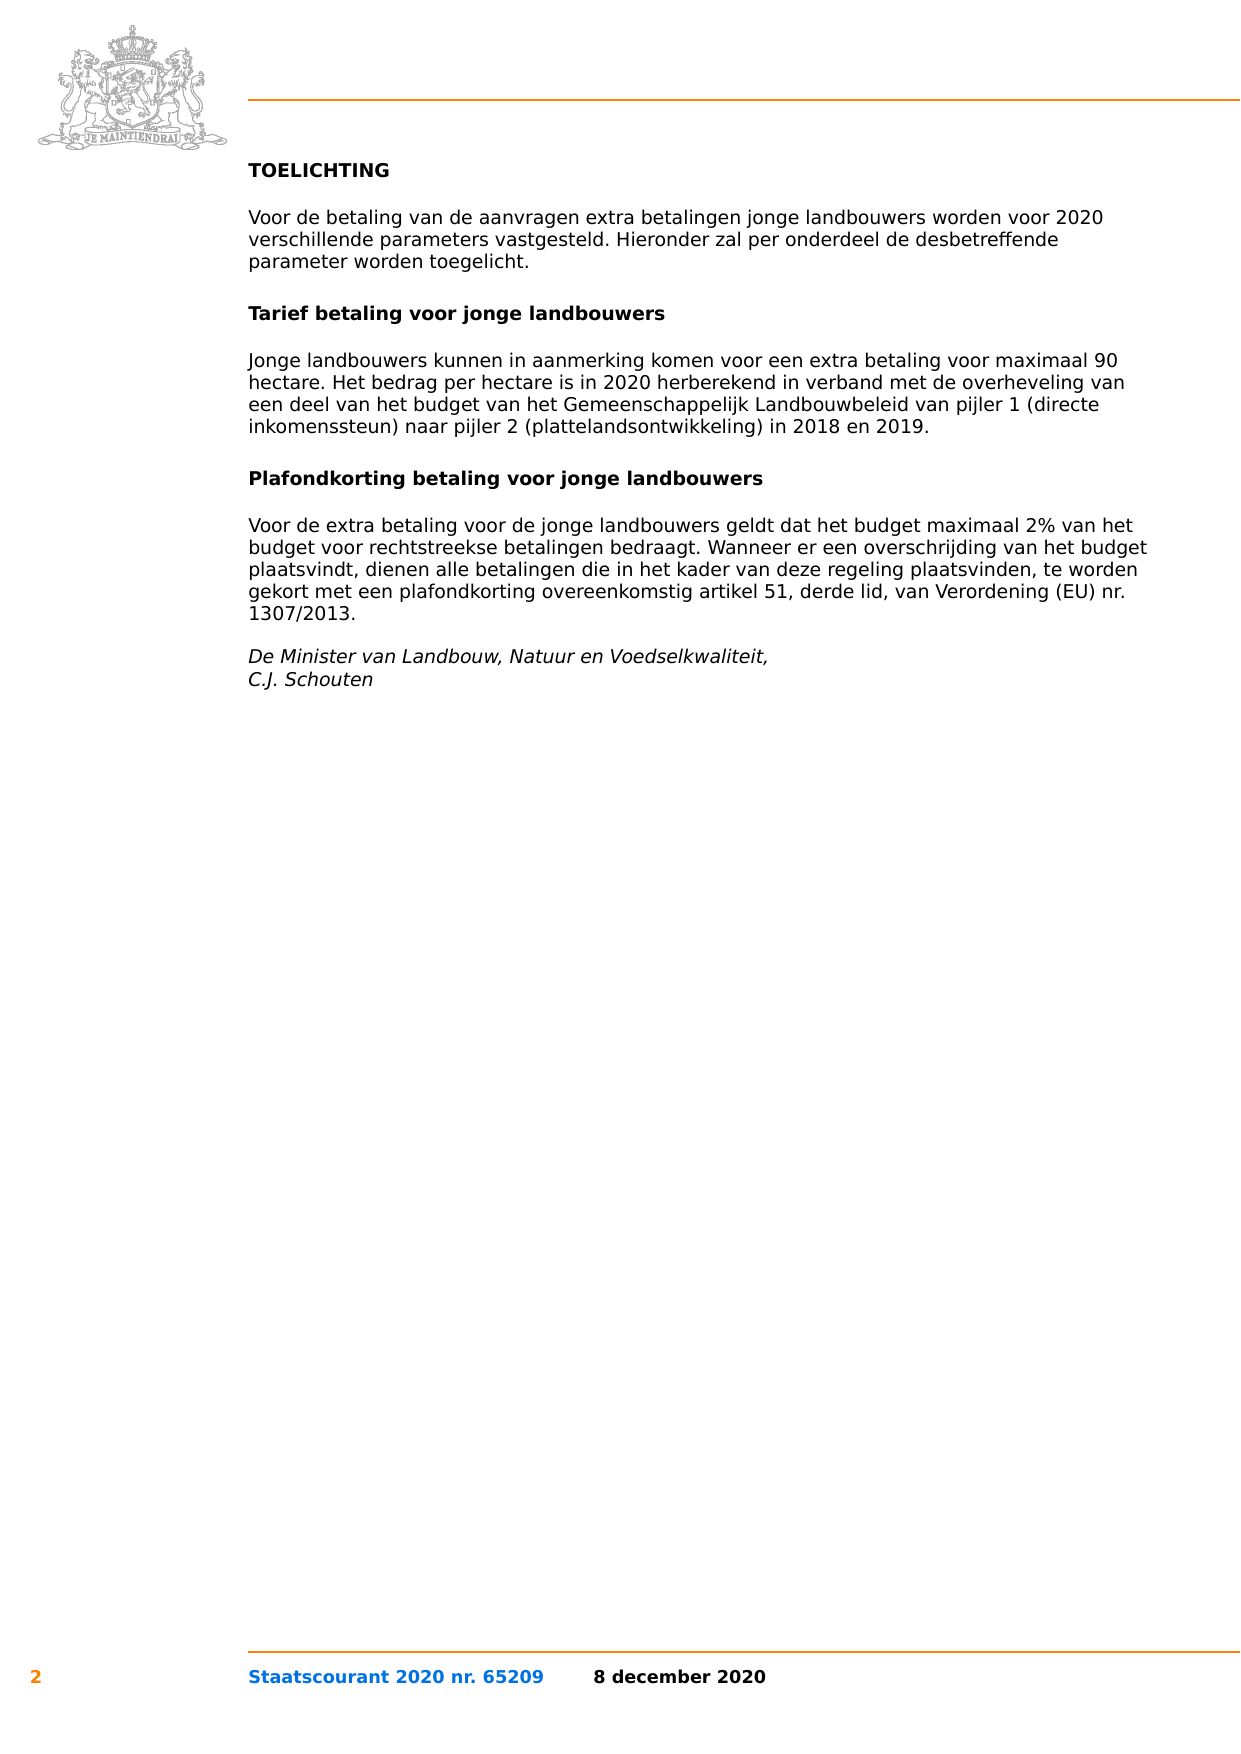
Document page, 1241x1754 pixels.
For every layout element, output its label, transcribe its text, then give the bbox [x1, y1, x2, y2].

text Jonge landbouwers kunnen in aanmerking komen voor een extra betaling voor maximaal 90 hectare. Het bedrag per hectare is in 2020 herberekend in verband met de overheveling van een deel van het budget van het Gemeenschappelijk Landbouwbeleid van pijler 1 (directe inkomenssteun) naar pijler 2 (plattelandsontwikkeling) in 2018 en 2019. [248, 350, 1163, 438]
text Voor de betaling van de aanvragen extra betalingen jonge landbouwers worden voor 2020 verschillende parameters vastgesteld. Hieronder zal per onderdeel de desbetreffende parameter worden toegelicht. [248, 207, 1163, 273]
subtitle Plafondkorting betaling voor jonge landbouwers [248, 468, 1163, 490]
subtitle Tarief betaling voor jonge landbouwers [248, 303, 1163, 325]
text Voor de extra betaling voor de jonge landbouwers geldt dat het budget maximaal 2% van het budget voor rechtstreekse betalingen bedraagt. Wanneer er een overschrijding van het budget plaatsvindt, dienen alle betalingen die in het kader van deze regeling plaatsvinden, te worden gekort met een plafondkorting overeenkomstig artikel 51, derde lid, van Verordening (EU) nr. 1307/2013. [248, 515, 1163, 624]
subtitle TOELICHTING [248, 160, 1163, 182]
picture [38, 25, 227, 150]
text De Minister van Landbouw, Natuur en Voedselkwaliteit, C.J. Schouten [248, 646, 1163, 690]
